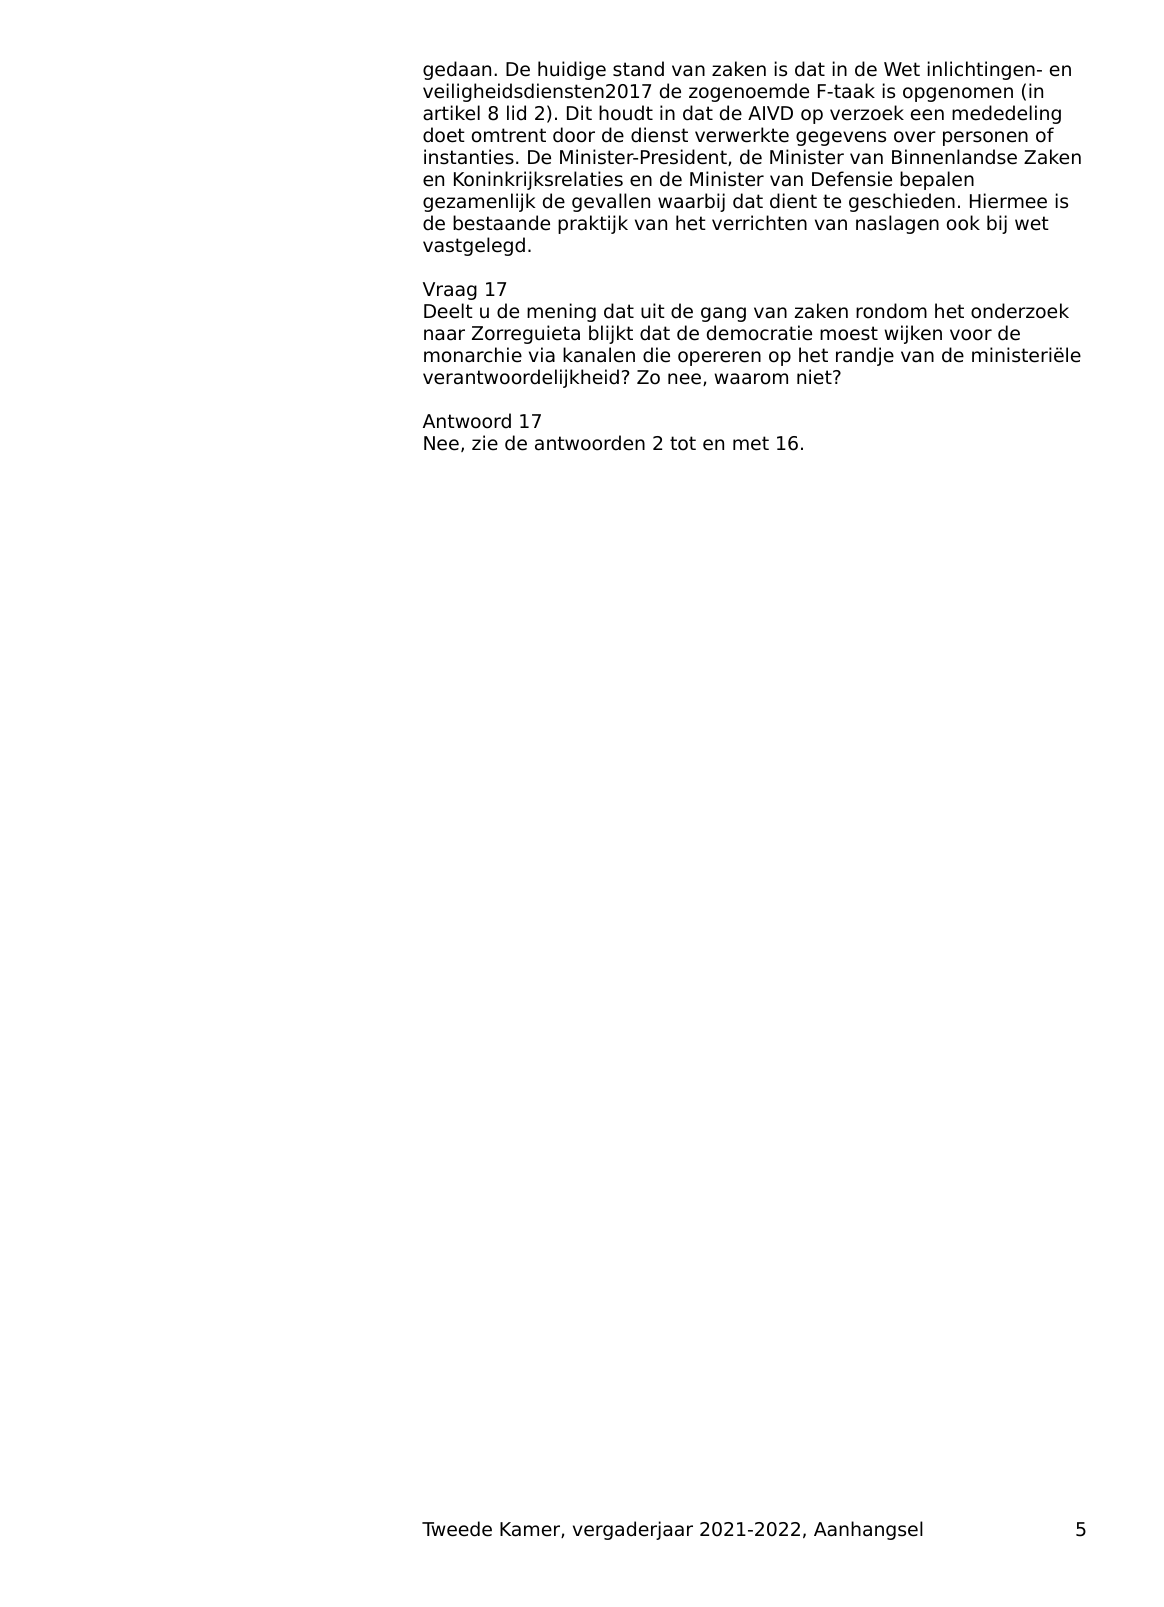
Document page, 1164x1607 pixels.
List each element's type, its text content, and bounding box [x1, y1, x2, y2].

text Nee, zie de antwoorden 2 tot en met 16. [422, 433, 1087, 455]
text Vraag 17 [422, 279, 1087, 301]
text gedaan. De huidige stand van zaken is dat in de Wet inlichtingen- en veiligheidsdiensten2017 de zogenoemde F-taak is opgenomen (in artikel 8 lid 2). Dit houdt in dat de AIVD op verzoek een mededeling doet omtrent door de dienst verwerkte gegevens over personen of instanties. De Minister-President, de Minister van Binnenlandse Zaken en Koninkrijksrelaties en de Minister van Defensie bepalen gezamenlijk de gevallen waarbij dat dient te geschieden. Hiermee is de bestaande praktijk van het verrichten van naslagen ook bij wet vastgelegd. [422, 59, 1087, 257]
text Deelt u de mening dat uit de gang van zaken rondom het onderzoek naar Zorreguieta blijkt dat de democratie moest wijken voor de monarchie via kanalen die opereren op het randje van de ministeriële verantwoordelijkheid? Zo nee, waarom niet? [422, 301, 1087, 389]
text Antwoord 17 [422, 411, 1087, 433]
